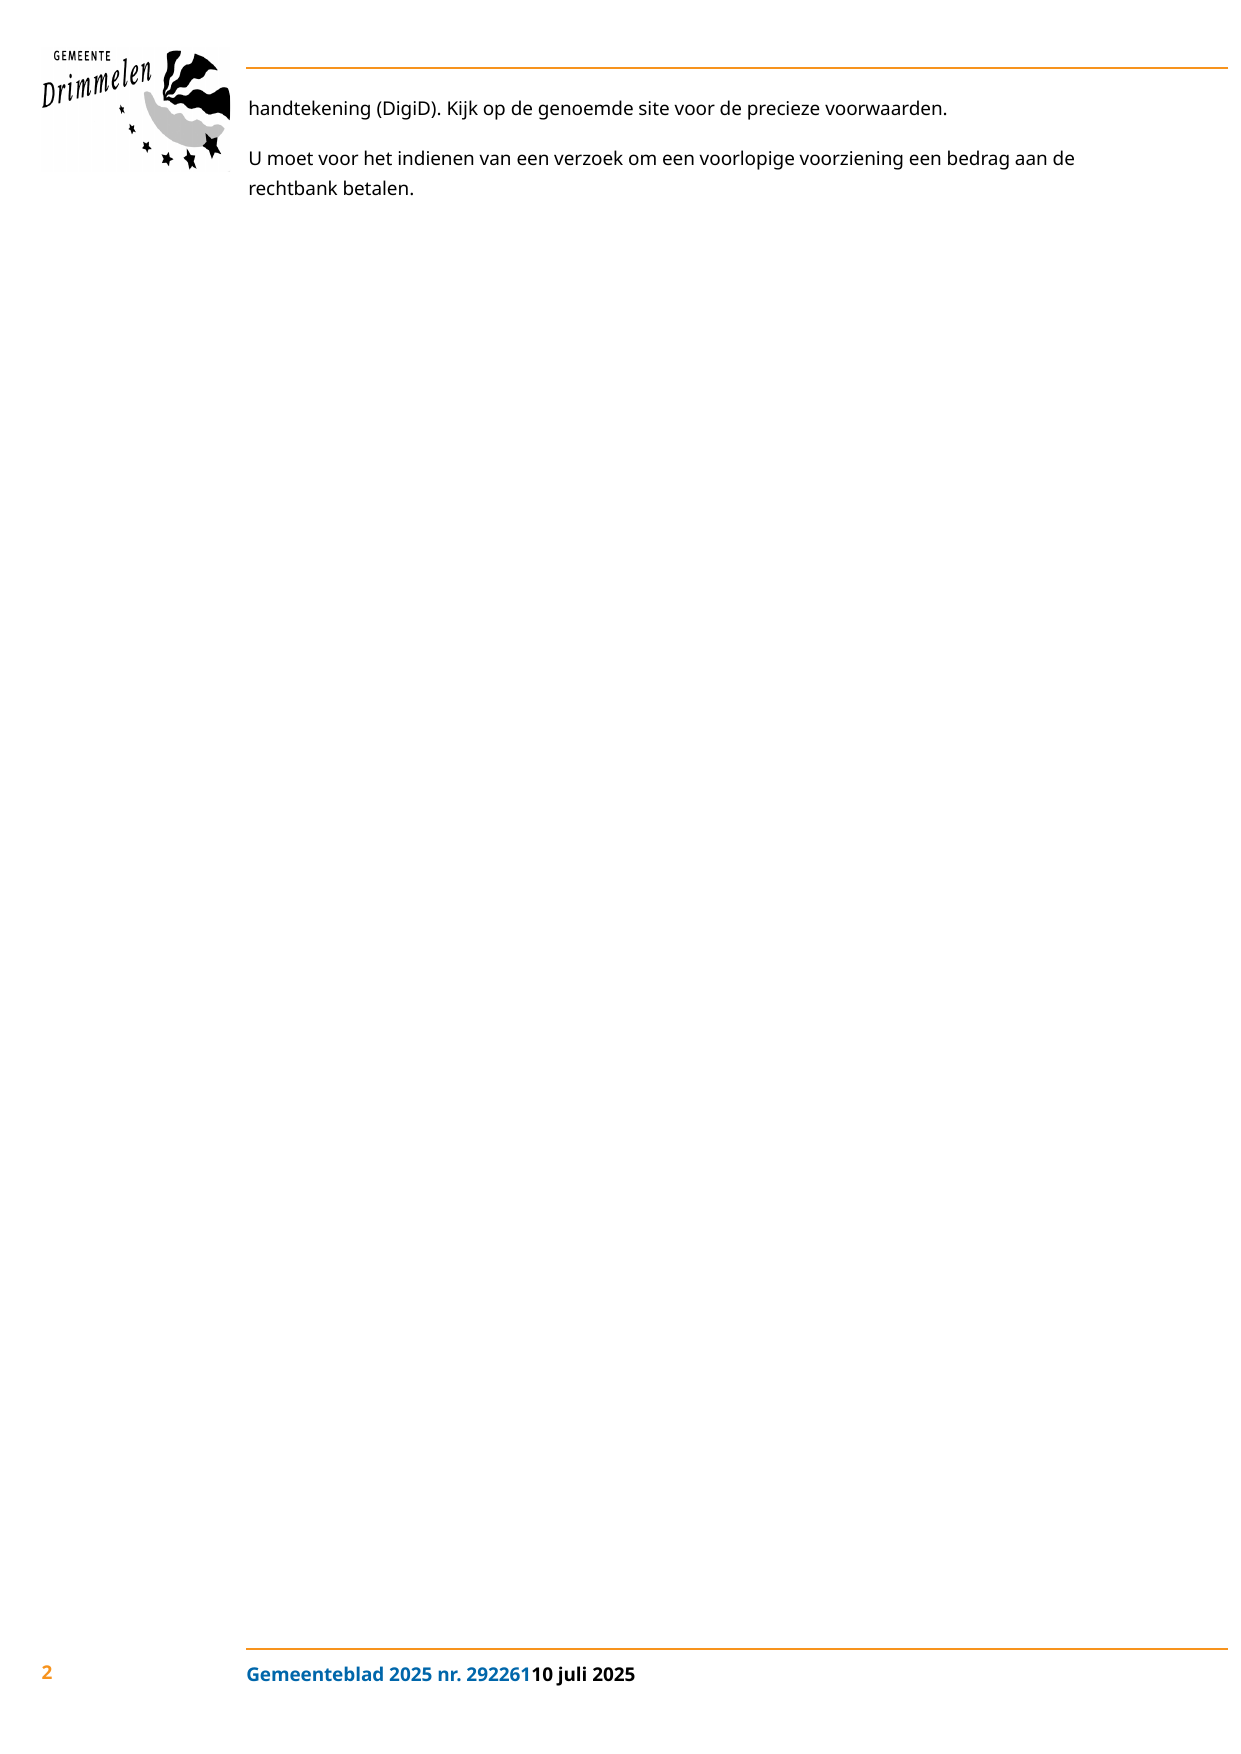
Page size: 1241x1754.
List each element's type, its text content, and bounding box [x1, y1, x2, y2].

text U moet voor het indienen van een verzoek om een voorlopige voorziening een bedrag aan de rechtbank betalen. [248, 145, 1152, 201]
text handtekening (DigiD). Kijk op de genoemde site voor de precieze voorwaarden. [248, 95, 1152, 121]
picture [41, 47, 231, 172]
